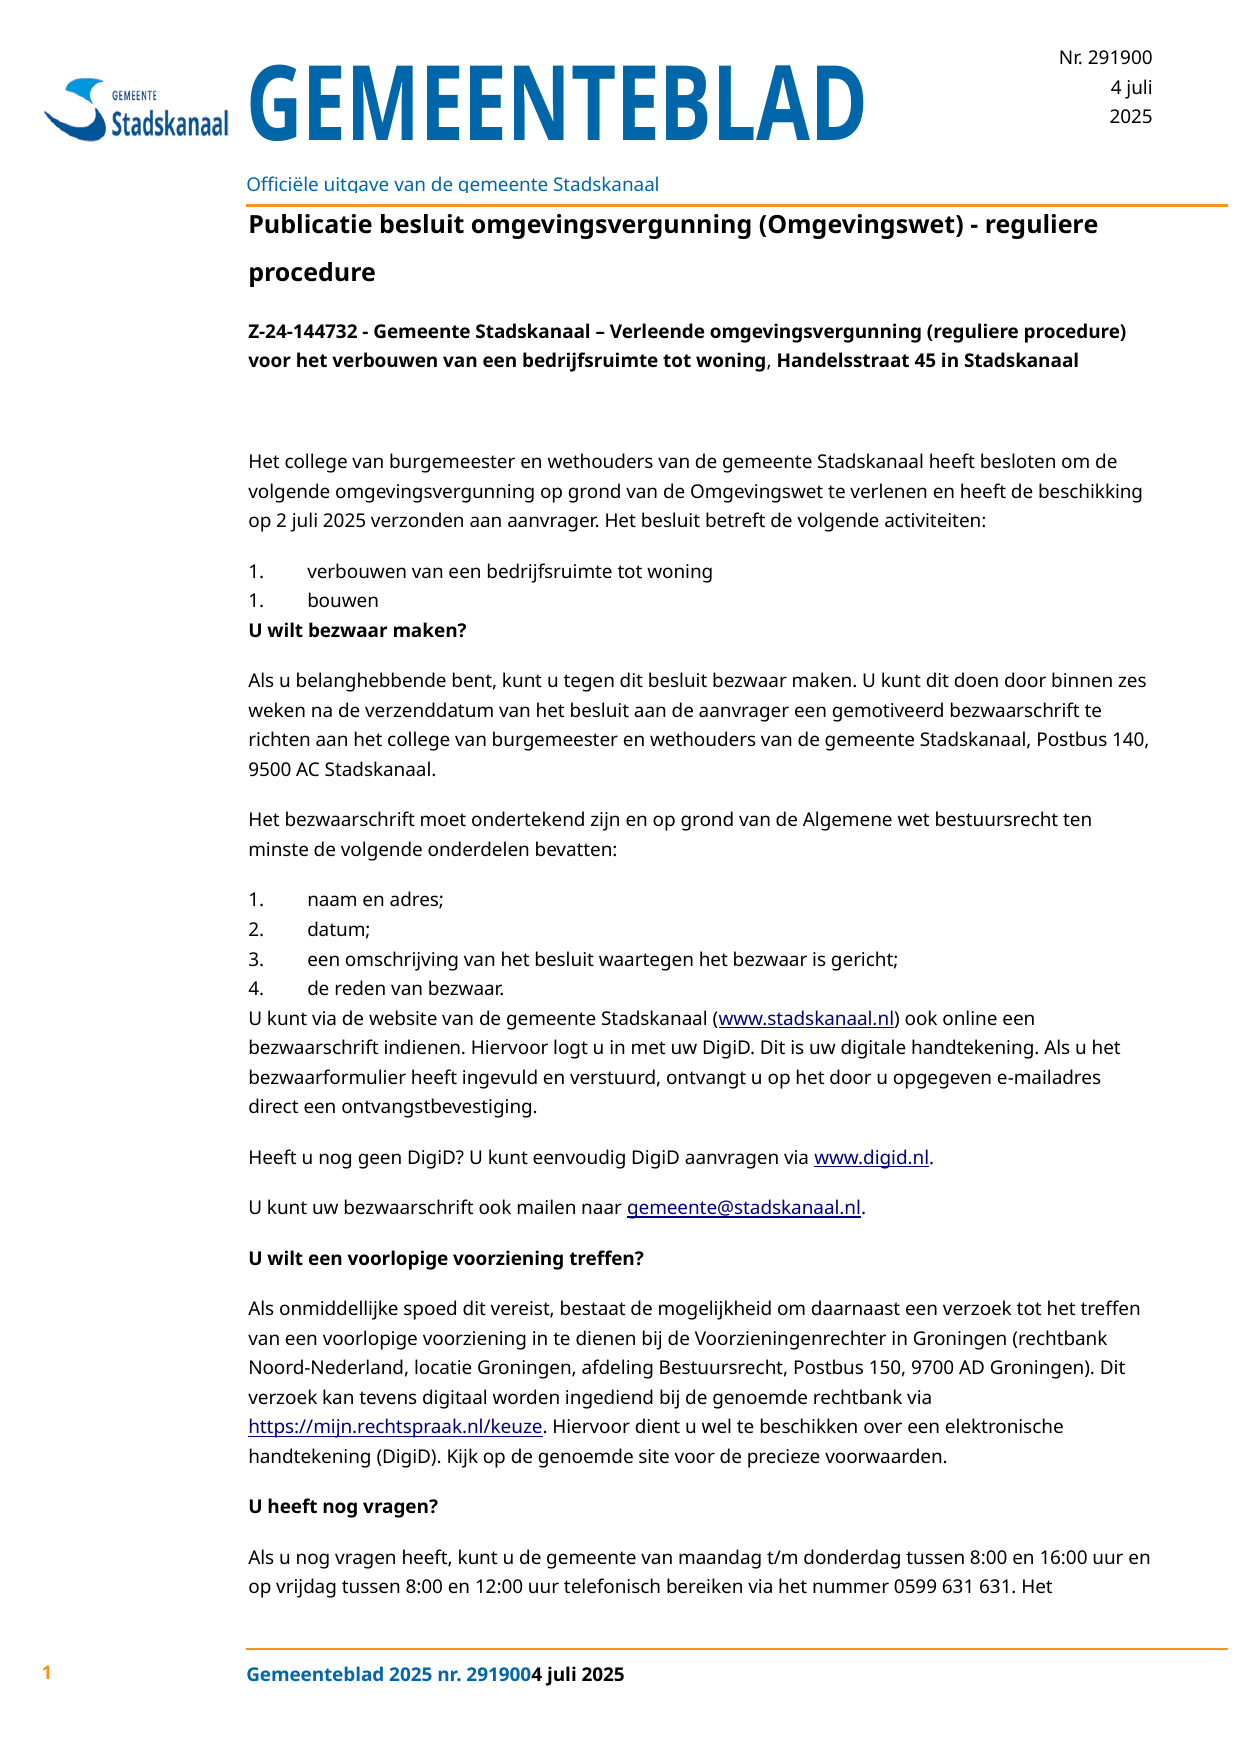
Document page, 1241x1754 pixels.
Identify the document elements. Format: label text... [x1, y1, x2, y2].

list bouwen [248, 587, 1152, 613]
text Het college van burgemeester en wethouders van de gemeente Stadskanaal heeft besloten om de volgende omgevingsvergunning op grond van de Omgevingswet te verlenen en heeft de beschikking op 2 juli 2025 verzonden aan aanvrager. Het besluit betreft de volgende activiteiten: [248, 448, 1152, 533]
text Als onmiddellijke spoed dit vereist, bestaat de mogelijkheid om daarnaast een verzoek tot het treffen van een voorlopige voorziening in te dienen bij de Voorzieningenrechter in Groningen (rechtbank Noord-Nederland, locatie Groningen, afdeling Bestuursrecht, Postbus 150, 9700 AD Groningen). Dit verzoek kan tevens digitaal worden ingediend bij de genoemde rechtbank via https://mijn.rechtspraak.nl/keuze. Hiervoor dient u wel te beschikken over een elektronische handtekening (DigiD). Kijk op de genoemde site voor de precieze voorwaarden. [248, 1295, 1152, 1469]
list verbouwen van een bedrijfsruimte tot woning [248, 558, 1152, 584]
list datum; [248, 916, 1152, 942]
list naam en adres; [248, 887, 1152, 912]
text Als u belanghebbende bent, kunt u tegen dit besluit bezwaar maken. U kunt dit doen door binnen zes weken na de verzenddatum van het besluit aan de aanvrager een gemotiveerd bezwaarschrift te richten aan het college van burgemeester en wethouders van de gemeente Stadskanaal, Postbus 140, 9500 AC Stadskanaal. [248, 667, 1152, 782]
text U wilt bezwaar maken? [248, 617, 1152, 643]
list de reden van bezwaar. [248, 975, 1152, 1001]
text U heeft nog vragen? [248, 1494, 1152, 1519]
text U wilt een voorlopige voorziening treffen? [248, 1245, 1152, 1271]
text Het bezwaarschrift moet ondertekend zijn en op grond van de Algemene wet bestuursrecht ten minste de volgende onderdelen bevatten: [248, 807, 1152, 862]
text Heeft u nog geen DigiD? U kunt eenvoudig DigiD aanvragen via www.digid.nl. [248, 1144, 1152, 1170]
text Publicatie besluit omgevingsvergunning (Omgevingswet) - reguliere procedure [248, 207, 1152, 288]
text U kunt via de website van de gemeente Stadskanaal (www.stadskanaal.nl) ook online een bezwaarschrift indienen. Hiervoor logt u in met uw DigiD. Dit is uw digitale handtekening. Als u het bezwaarformulier heeft ingevuld en verstuurd, ontvangt u op het door u opgegeven e‑mailadres direct een ontvangstbevestiging. [248, 1005, 1152, 1119]
list een omschrijving van het besluit waartegen het bezwaar is gericht; [248, 946, 1152, 972]
picture [41, 47, 231, 172]
text U kunt uw bezwaarschrift ook mailen naar gemeente@stadskanaal.nl. [248, 1194, 1152, 1220]
text Als u nog vragen heeft, kunt u de gemeente van maandag t/m donderdag tussen 8:00 en 16:00 uur en op vrijdag tussen 8:00 en 12:00 uur telefonisch bereiken via het nummer 0599 631 631. Het [248, 1544, 1152, 1599]
text Z-24-144732 - Gemeente Stadskanaal – Verleende omgevingsvergunning (reguliere procedure) voor het verbouwen van een bedrijfsruimte tot woning, Handelsstraat 45 in Stadskanaal [248, 318, 1152, 373]
